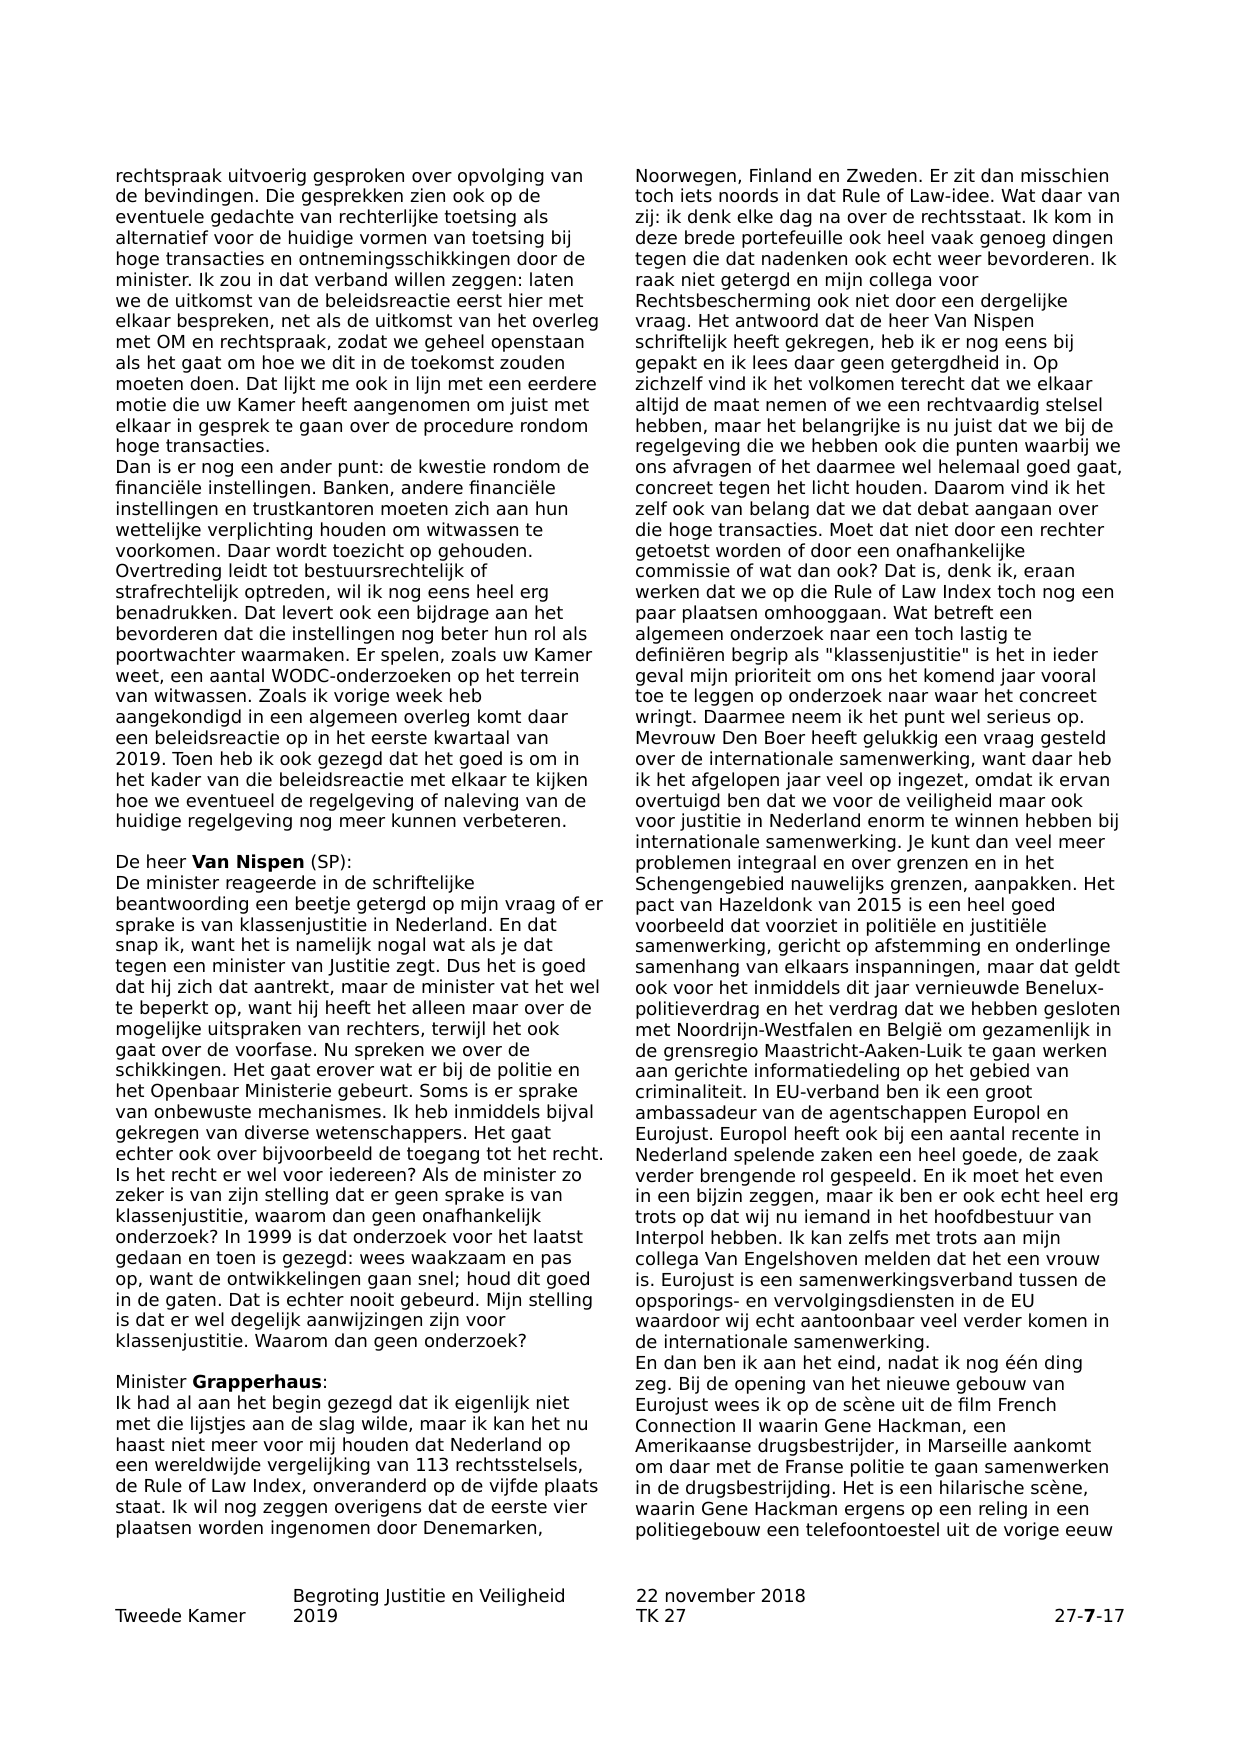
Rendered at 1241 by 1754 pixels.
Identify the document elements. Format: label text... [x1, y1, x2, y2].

text Minister Grapperhaus: [115, 1372, 605, 1393]
text De minister reageerde in de schriftelijke beantwoording een beetje getergd op mijn vraag of er sprake is van klassenjustitie in Nederland. En dat snap ik, want het is namelijk nogal wat als je dat tegen een minister van Justitie zegt. Dus het is goed dat hij zich dat aantrekt, maar de minister vat het wel te beperkt op, want hij heeft het alleen maar over de mogelijke uitspraken van rechters, terwijl het ook gaat over de voorfase. Nu spreken we over de schikkingen. Het gaat erover wat er bij de politie en het Openbaar Ministerie gebeurt. Soms is er sprake van onbewuste mechanismes. Ik heb inmiddels bijval gekregen van diverse wetenschappers. Het gaat echter ook over bijvoorbeeld de toegang tot het recht. Is het recht er wel voor iedereen? Als de minister zo zeker is van zijn stelling dat er geen sprake is van klassenjustitie, waarom dan geen onafhankelijk onderzoek? In 1999 is dat onderzoek voor het laatst gedaan en toen is gezegd: wees waakzaam en pas op, want de ontwikkelingen gaan snel; houd dit goed in de gaten. Dat is echter nooit gebeurd. Mijn stelling is dat er wel degelijk aanwijzingen zijn voor klassenjustitie. Waarom dan geen onderzoek? [115, 873, 605, 1352]
text Ik had al aan het begin gezegd dat ik eigenlijk niet met die lijstjes aan de slag wilde, maar ik kan het nu haast niet meer voor mij houden dat Nederland op een wereldwijde vergelijking van 113 rechtsstelsels, de Rule of Law Index, onveranderd op de vijfde plaats staat. Ik wil nog zeggen overigens dat de eerste vier plaatsen worden ingenomen door Denemarken, [115, 1393, 605, 1538]
text Mevrouw Den Boer heeft gelukkig een vraag gesteld over de internationale samenwerking, want daar heb ik het afgelopen jaar veel op ingezet, omdat ik ervan overtuigd ben dat we voor de veiligheid maar ook voor justitie in Nederland enorm te winnen hebben bij internationale samenwerking. Je kunt dan veel meer problemen integraal en over grenzen en in het Schengengebied nauwelijks grenzen, aanpakken. Het pact van Hazeldonk van 2015 is een heel goed voorbeeld dat voorziet in politiële en justitiële samenwerking, gericht op afstemming en onderlinge samenhang van elkaars inspanningen, maar dat geldt ook voor het inmiddels dit jaar vernieuwde Benelux-politieverdrag en het verdrag dat we hebben gesloten met Noordrijn-Westfalen en België om gezamenlijk in de grensregio Maastricht-Aaken-Luik te gaan werken aan gerichte informatiedeling op het gebied van criminaliteit. In EU-verband ben ik een groot ambassadeur van de agentschappen Europol en Eurojust. Europol heeft ook bij een aantal recente in Nederland spelende zaken een heel goede, de zaak verder brengende rol gespeeld. En ik moet het even in een bijzin zeggen, maar ik ben er ook echt heel erg trots op dat wij nu iemand in het hoofdbestuur van Interpol hebben. Ik kan zelfs met trots aan mijn collega Van Engelshoven melden dat het een vrouw is. Eurojust is een samenwerkingsverband tussen de opsporings- en vervolgingsdiensten in de EU waardoor wij echt aantoonbaar veel verder komen in de internationale samenwerking. [635, 728, 1125, 1353]
text Dan is er nog een ander punt: de kwestie rondom de financiële instellingen. Banken, andere financiële instellingen en trustkantoren moeten zich aan hun wettelijke verplichting houden om witwassen te voorkomen. Daar wordt toezicht op gehouden. Overtreding leidt tot bestuursrechtelijk of strafrechtelijk optreden, wil ik nog eens heel erg benadrukken. Dat levert ook een bijdrage aan het bevorderen dat die instellingen nog beter hun rol als poortwachter waarmaken. Er spelen, zoals uw Kamer weet, een aantal WODC-onderzoeken op het terrein van witwassen. Zoals ik vorige week heb aangekondigd in een algemeen overleg komt daar een beleidsreactie op in het eerste kwartaal van 2019. Toen heb ik ook gezegd dat het goed is om in het kader van die beleidsreactie met elkaar te kijken hoe we eventueel de regelgeving of naleving van de huidige regelgeving nog meer kunnen verbeteren. [115, 457, 605, 832]
text De heer Van Nispen (SP): [115, 852, 605, 873]
text rechtspraak uitvoerig gesproken over opvolging van de bevindingen. Die gesprekken zien ook op de eventuele gedachte van rechterlijke toetsing als alternatief voor de huidige vormen van toetsing bij hoge transacties en ontnemingsschikkingen door de minister. Ik zou in dat verband willen zeggen: laten we de uitkomst van de beleidsreactie eerst hier met elkaar bespreken, net als de uitkomst van het overleg met OM en rechtspraak, zodat we geheel openstaan als het gaat om hoe we dit in de toekomst zouden moeten doen. Dat lijkt me ook in lijn met een eerdere motie die uw Kamer heeft aangenomen om juist met elkaar in gesprek te gaan over de procedure rondom hoge transacties. [115, 165, 605, 457]
text Noorwegen, Finland en Zweden. Er zit dan misschien toch iets noords in dat Rule of Law-idee. Wat daar van zij: ik denk elke dag na over de rechtsstaat. Ik kom in deze brede portefeuille ook heel vaak genoeg dingen tegen die dat nadenken ook echt weer bevorderen. Ik raak niet getergd en mijn collega voor Rechtsbescherming ook niet door een dergelijke vraag. Het antwoord dat de heer Van Nispen schriftelijk heeft gekregen, heb ik er nog eens bij gepakt en ik lees daar geen getergdheid in. Op zichzelf vind ik het volkomen terecht dat we elkaar altijd de maat nemen of we een rechtvaardig stelsel hebben, maar het belangrijke is nu juist dat we bij de regelgeving die we hebben ook die punten waarbij we ons afvragen of het daarmee wel helemaal goed gaat, concreet tegen het licht houden. Daarom vind ik het zelf ook van belang dat we dat debat aangaan over die hoge transacties. Moet dat niet door een rechter getoetst worden of door een onafhankelijke commissie of wat dan ook? Dat is, denk ik, eraan werken dat we op die Rule of Law Index toch nog een paar plaatsen omhooggaan. Wat betreft een algemeen onderzoek naar een toch lastig te definiëren begrip als "klassenjustitie" is het in ieder geval mijn prioriteit om ons het komend jaar vooral toe te leggen op onderzoek naar waar het concreet wringt. Daarmee neem ik het punt wel serieus op. [635, 165, 1125, 728]
text En dan ben ik aan het eind, nadat ik nog één ding zeg. Bij de opening van het nieuwe gebouw van Eurojust wees ik op de scène uit de film French Connection II waarin Gene Hackman, een Amerikaanse drugsbestrijder, in Marseille aankomt om daar met de Franse politie te gaan samenwerken in de drugsbestrijding. Het is een hilarische scène, waarin Gene Hackman ergens op een reling in een politiegebouw een telefoontoestel uit de vorige eeuw [635, 1353, 1125, 1540]
